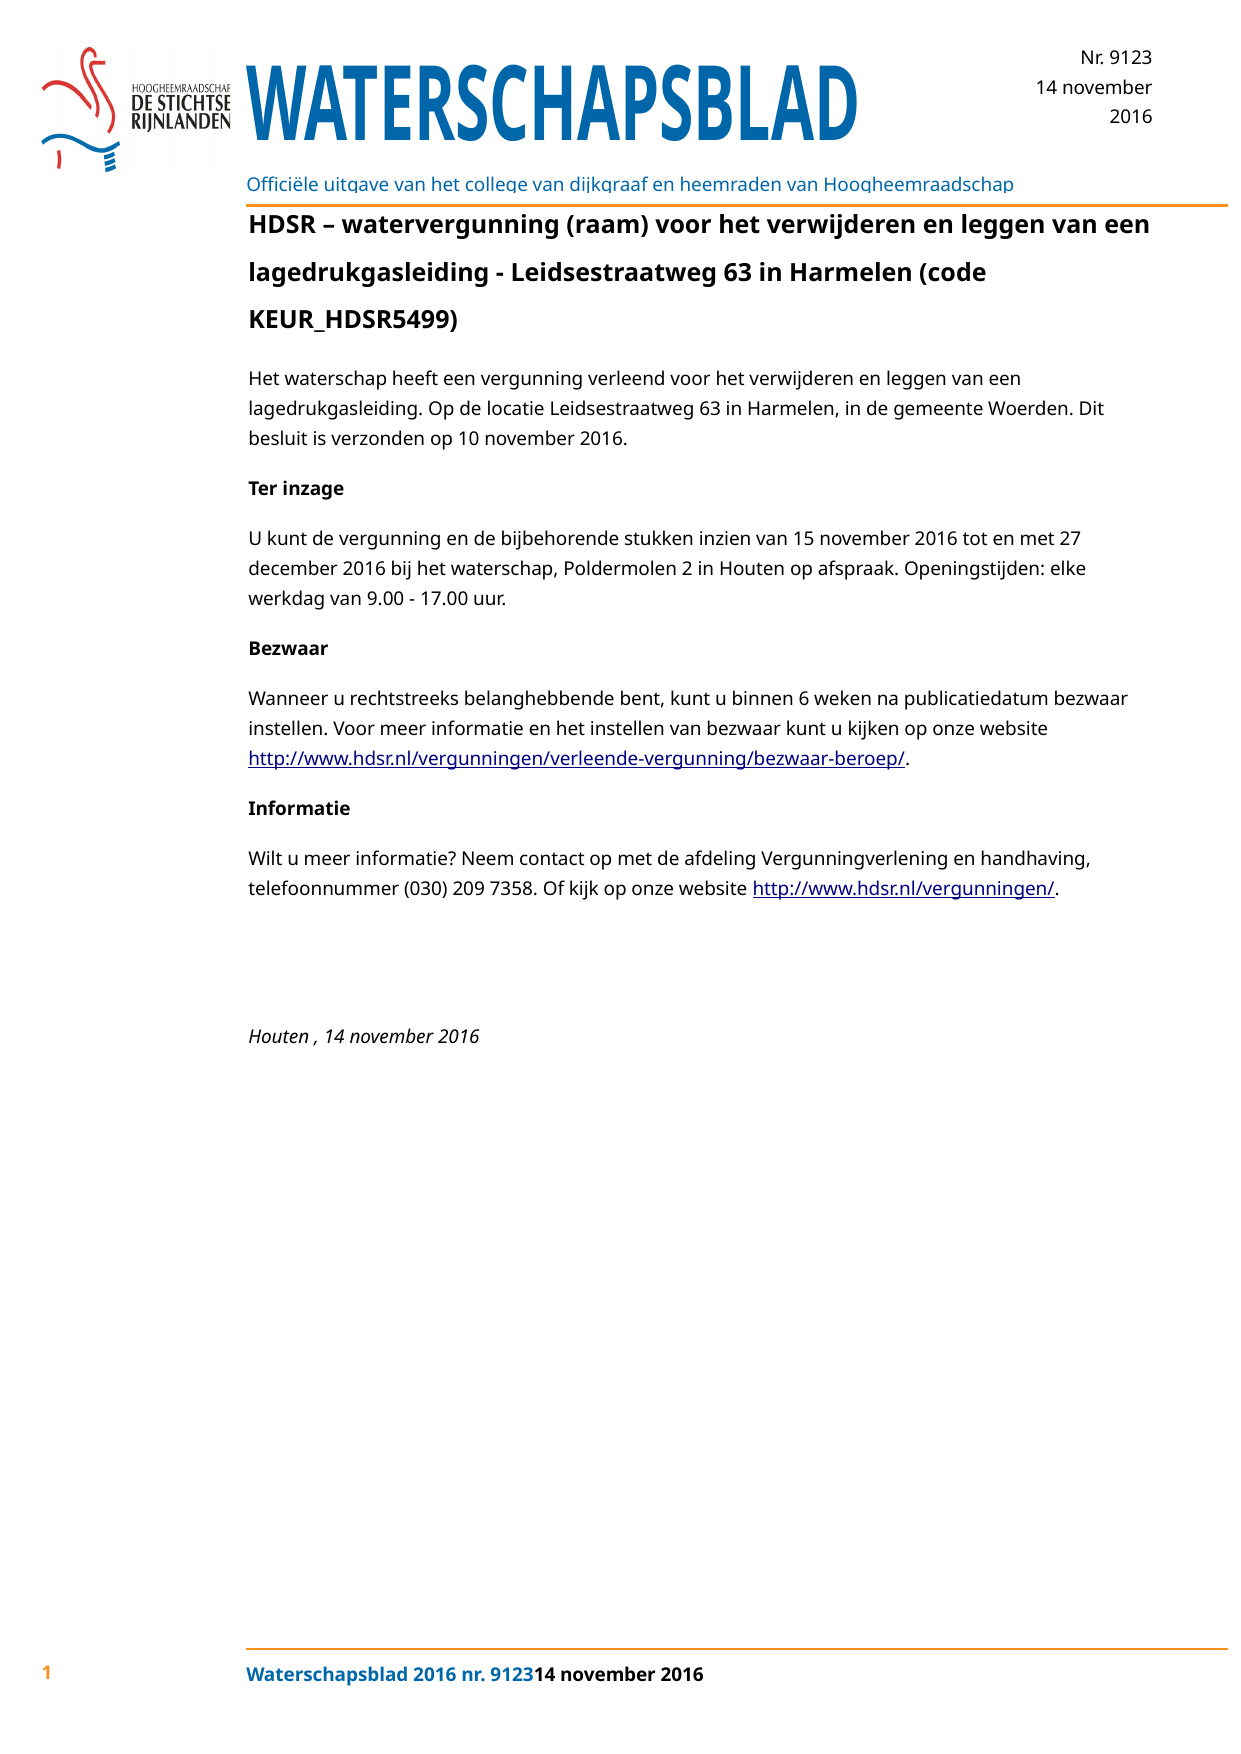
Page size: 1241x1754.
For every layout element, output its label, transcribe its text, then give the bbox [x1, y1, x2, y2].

text Wanneer u rechtstreeks belanghebbende bent, kunt u binnen 6 weken na publicatiedatum bezwaar instellen. Voor meer informatie en het instellen van bezwaar kunt u kijken op onze website http://www.hdsr.nl/vergunningen/verleende-vergunning/bezwaar-beroep/. [248, 686, 1152, 770]
text Informatie [248, 795, 1152, 821]
picture [41, 47, 231, 172]
text Bezwaar [248, 635, 1152, 661]
text Het waterschap heeft een vergunning verleend voor het verwijderen en leggen van een lagedrukgasleiding. Op de locatie Leidsestraatweg 63 in Harmelen, in de gemeente Woerden. Dit besluit is verzonden op 10 november 2016. [248, 366, 1152, 450]
text Houten , 14 november 2016 [248, 1024, 1152, 1049]
text Wilt u meer informatie? Neem contact op met de afdeling Vergunningverlening en handhaving, telefoonnummer (030) 209 7358. Of kijk op onze website http://www.hdsr.nl/vergunningen/. [248, 846, 1152, 901]
text HDSR – watervergunning (raam) voor het verwijderen en leggen van een lagedrukgasleiding - Leidsestraatweg 63 in Harmelen (code KEUR_HDSR5499) [248, 207, 1152, 336]
text Ter inzage [248, 475, 1152, 501]
text U kunt de vergunning en de bijbehorende stukken inzien van 15 november 2016 tot en met 27 december 2016 bij het waterschap, Poldermolen 2 in Houten op afspraak. Openingstijden: elke werkdag van 9.00 - 17.00 uur. [248, 526, 1152, 610]
